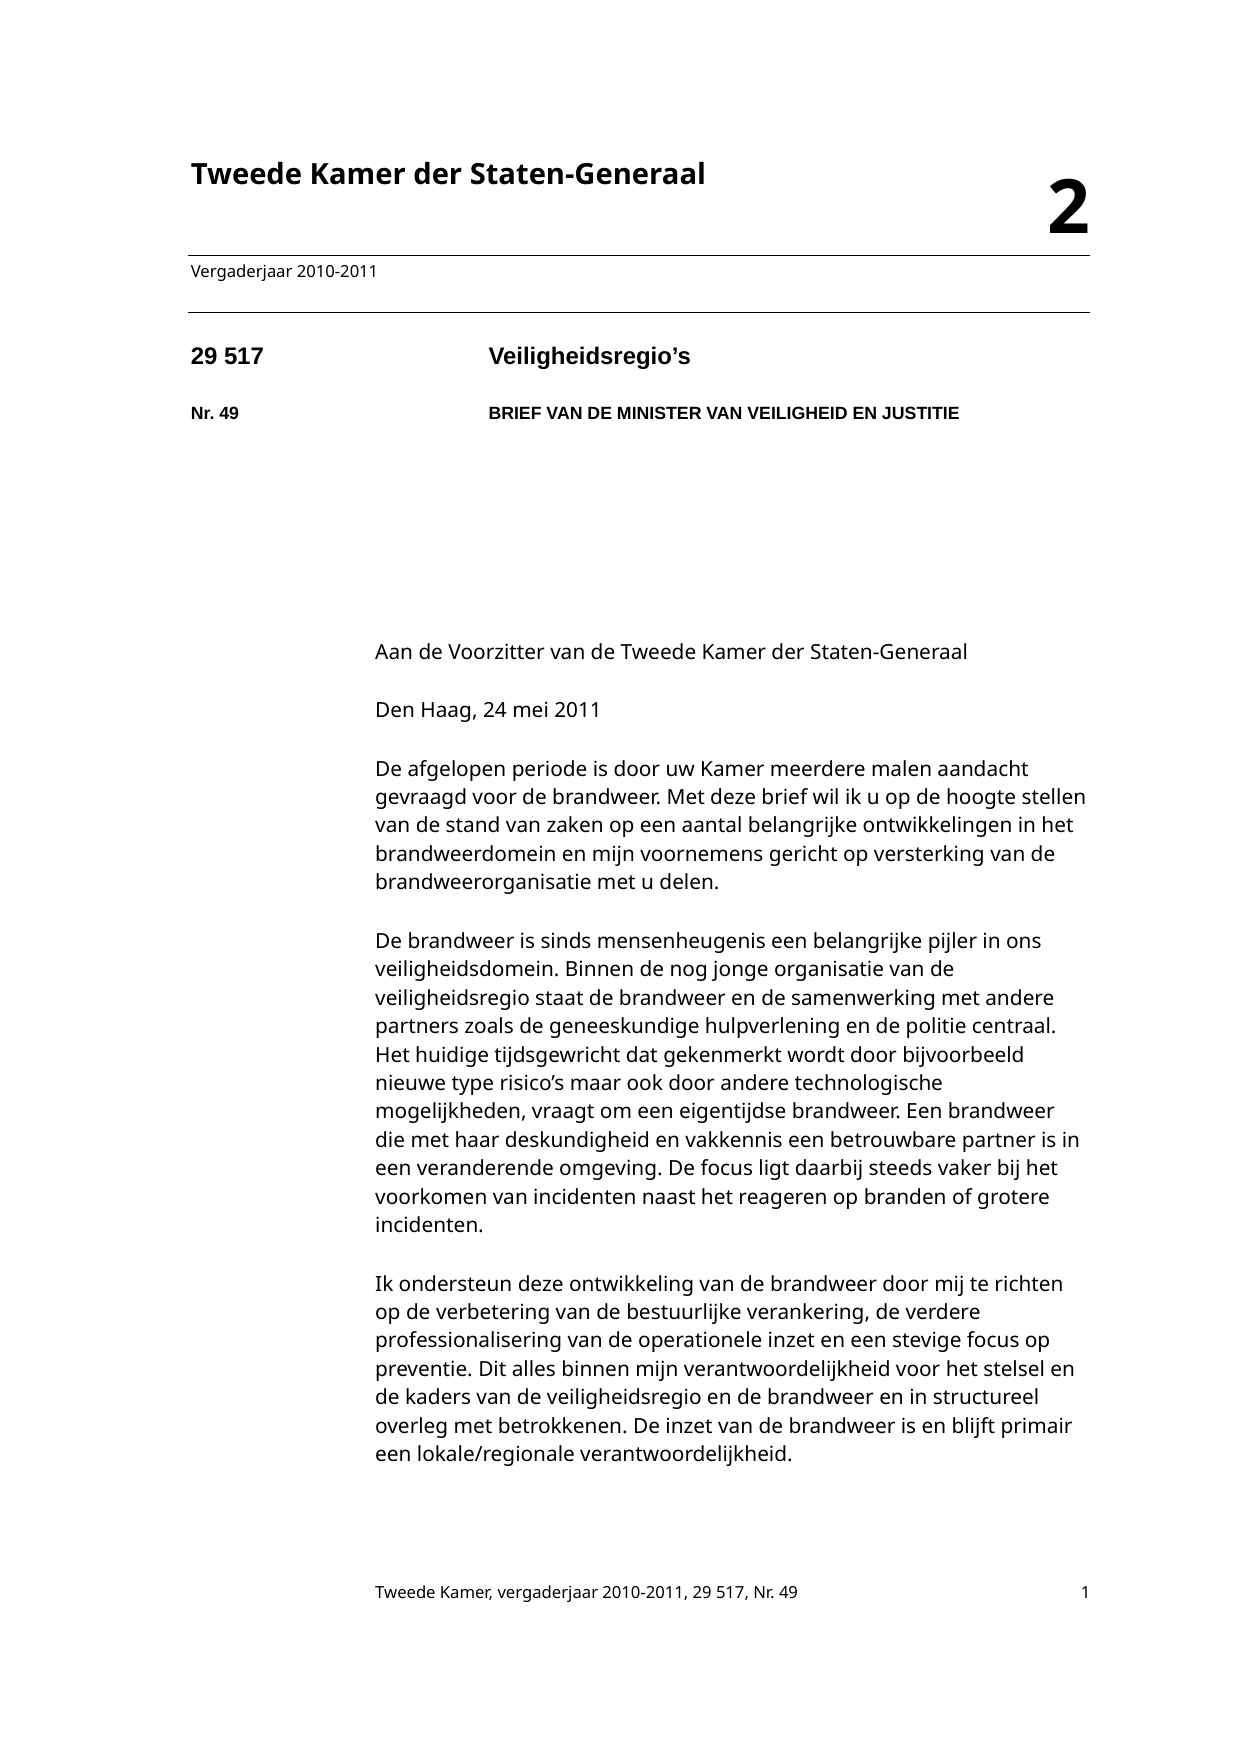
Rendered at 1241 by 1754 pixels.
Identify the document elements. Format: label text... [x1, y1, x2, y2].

text Aan de Voorzitter van de Tweede Kamer der Staten-Generaal [375, 637, 1090, 665]
table_cell 29 517 [188, 339, 485, 399]
table_cell Veiligheidsregio’s [485, 339, 1090, 399]
text De brandweer is sinds mensenheugenis een belangrijke pijler in ons veiligheidsdomein. Binnen de nog jonge organisatie van de veiligheidsregio staat de brandweer en de samenwerking met andere partners zoals de geneeskundige hulpverlening en de politie centraal. Het huidige tijdsgewricht dat gekenmerkt wordt door bijvoorbeeld nieuwe type risico’s maar ook door andere technologische mogelijkheden, vraagt om een eigentijdse brandweer. Een brandweer die met haar deskundigheid en vakkennis een betrouwbare partner is in een veranderende omgeving. De focus ligt daarbij steeds vaker bij het voorkomen van incidenten naast het reageren op branden of grotere incidenten. [375, 926, 1090, 1239]
table_cell BRIEF VAN DE MINISTER VAN VEILIGHEID EN JUSTITIE [485, 399, 1090, 518]
text Ik ondersteun deze ontwikkeling van de brandweer door mij te richten op de verbetering van de bestuurlijke verankering, de verdere professionalisering van de operationele inzet en een stevige focus op preventie. Dit alles binnen mijn verantwoordelijkheid voor het stelsel en de kaders van de veiligheidsregio en de brandweer en in structureel overleg met betrokkenen. De inzet van de brandweer is en blijft primair een lokale/regionale verantwoordelijkheid. [375, 1269, 1090, 1468]
table_cell [188, 313, 485, 339]
table_cell [485, 256, 1090, 312]
table_header 2 [910, 150, 1090, 255]
text De afgelopen periode is door uw Kamer meerdere malen aandacht gevraagd voor de brandweer. Met deze brief wil ik u op de hoogte stellen van de stand van zaken op een aantal belangrijke ontwikkelingen in het brandweerdomein en mijn voornemens gericht op versterking van de brandweerorganisatie met u delen. [375, 754, 1090, 896]
table_cell Vergaderjaar 2010-2011 [188, 256, 485, 312]
table_cell Nr. 49 [188, 399, 485, 518]
table_header Tweede Kamer der Staten-Generaal [188, 150, 909, 255]
text Den Haag, 24 mei 2011 [375, 695, 1090, 724]
table_cell [485, 313, 1090, 339]
